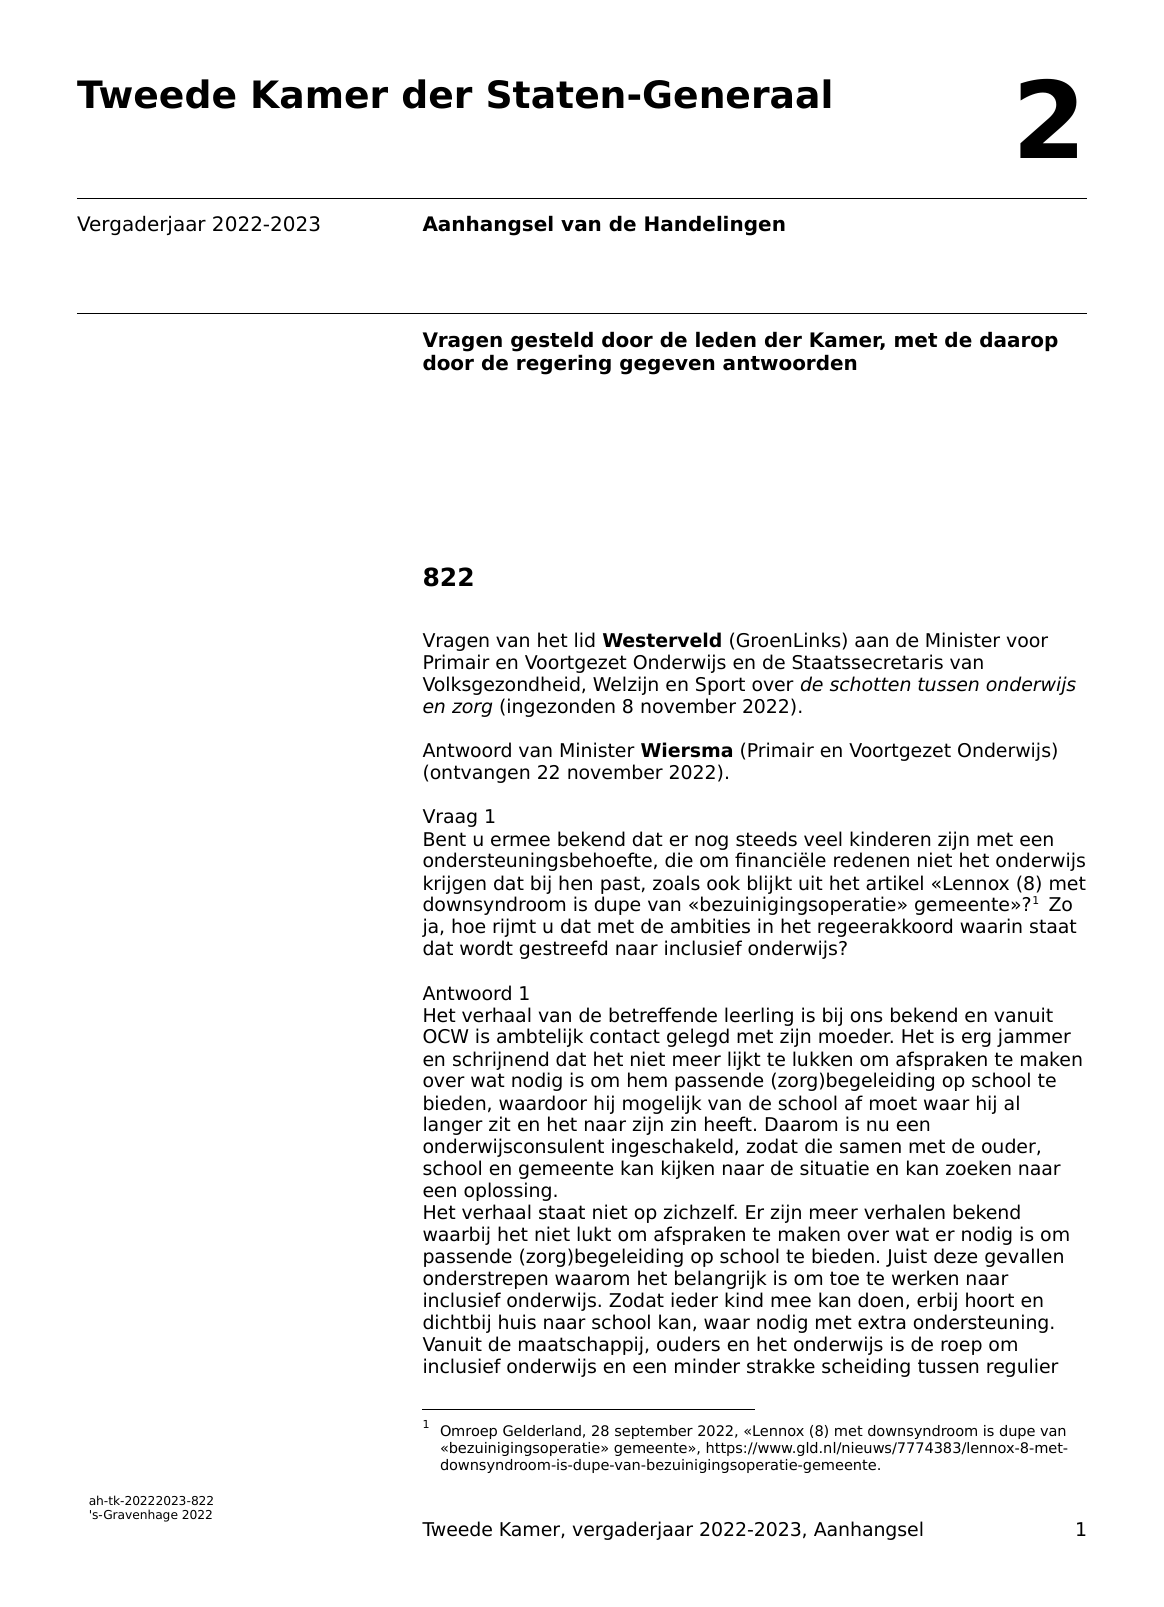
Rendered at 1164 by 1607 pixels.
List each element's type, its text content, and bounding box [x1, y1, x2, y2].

table_cell [77, 314, 422, 375]
table_cell Aanhangsel van de Handelingen [422, 199, 1087, 313]
text Het verhaal van de betreffende leerling is bij ons bekend en vanuit OCW is ambtelijk contact gelegd met zijn moeder. Het is erg jammer en schrijnend dat het niet meer lijkt te lukken om afspraken te maken over wat nodig is om hem passende (zorg)begeleiding op school te bieden, waardoor hij mogelijk van de school af moet waar hij al langer zit en het naar zijn zin heeft. Daarom is nu een onderwijsconsulent ingeschakeld, zodat die samen met de ouder, school en gemeente kan kijken naar de situatie en kan zoeken naar een oplossing. [422, 1004, 1087, 1202]
text Vragen van het lid Westerveld (GroenLinks) aan de Minister voor Primair en Voortgezet Onderwijs en de Staatssecretaris van Volksgezondheid, Welzijn en Sport over de schotten tussen onderwijs en zorg (ingezonden 8 november 2022). [422, 630, 1087, 718]
text Omroep Gelderland, 28 september 2022, «Lennox (8) met downsyndroom is dupe van «bezuinigingsoperatie» gemeente», https://www.gld.nl/nieuws/7774383/lennox-8-met-downsyndroom-is-dupe-van-bezuinigingsoperatie-gemeente. [422, 1418, 1087, 1474]
text 's-Gravenhage 2022 [88, 1508, 323, 1522]
table_header Tweede Kamer der Staten-Generaal [77, 59, 886, 198]
text Antwoord van Minister Wiersma (Primair en Voortgezet Onderwijs) (ontvangen 22 november 2022). [422, 740, 1087, 784]
text 822 [422, 563, 1087, 592]
table_header 2 [886, 59, 1087, 198]
table_cell Vergaderjaar 2022-2023 [77, 199, 422, 313]
text Antwoord 1 [422, 982, 1087, 1004]
text Vraag 1 [422, 806, 1087, 828]
text ah-tk-20222023-822 [88, 1494, 323, 1508]
text Bent u ermee bekend dat er nog steeds veel kinderen zijn met een ondersteuningsbehoefte, die om financiële redenen niet het onderwijs krijgen dat bij hen past, zoals ook blijkt uit het artikel «Lennox (8) met downsyndroom is dupe van «bezuinigingsoperatie» gemeente»? Zo ja, hoe rijmt u dat met de ambities in het regeerakkoord waarin staat dat wordt gestreefd naar inclusief onderwijs? [422, 828, 1087, 960]
text Het verhaal staat niet op zichzelf. Er zijn meer verhalen bekend waarbij het niet lukt om afspraken te maken over wat er nodig is om passende (zorg)begeleiding op school te bieden. Juist deze gevallen onderstrepen waarom het belangrijk is om toe te werken naar inclusief onderwijs. Zodat ieder kind mee kan doen, erbij hoort en dichtbij huis naar school kan, waar nodig met extra ondersteuning. Vanuit de maatschappij, ouders en het onderwijs is de roep om inclusief onderwijs en een minder strakke scheiding tussen regulier [422, 1202, 1087, 1378]
table_cell Vragen gesteld door de leden der Kamer, met de daarop door de regering gegeven antwoorden [422, 314, 1087, 375]
